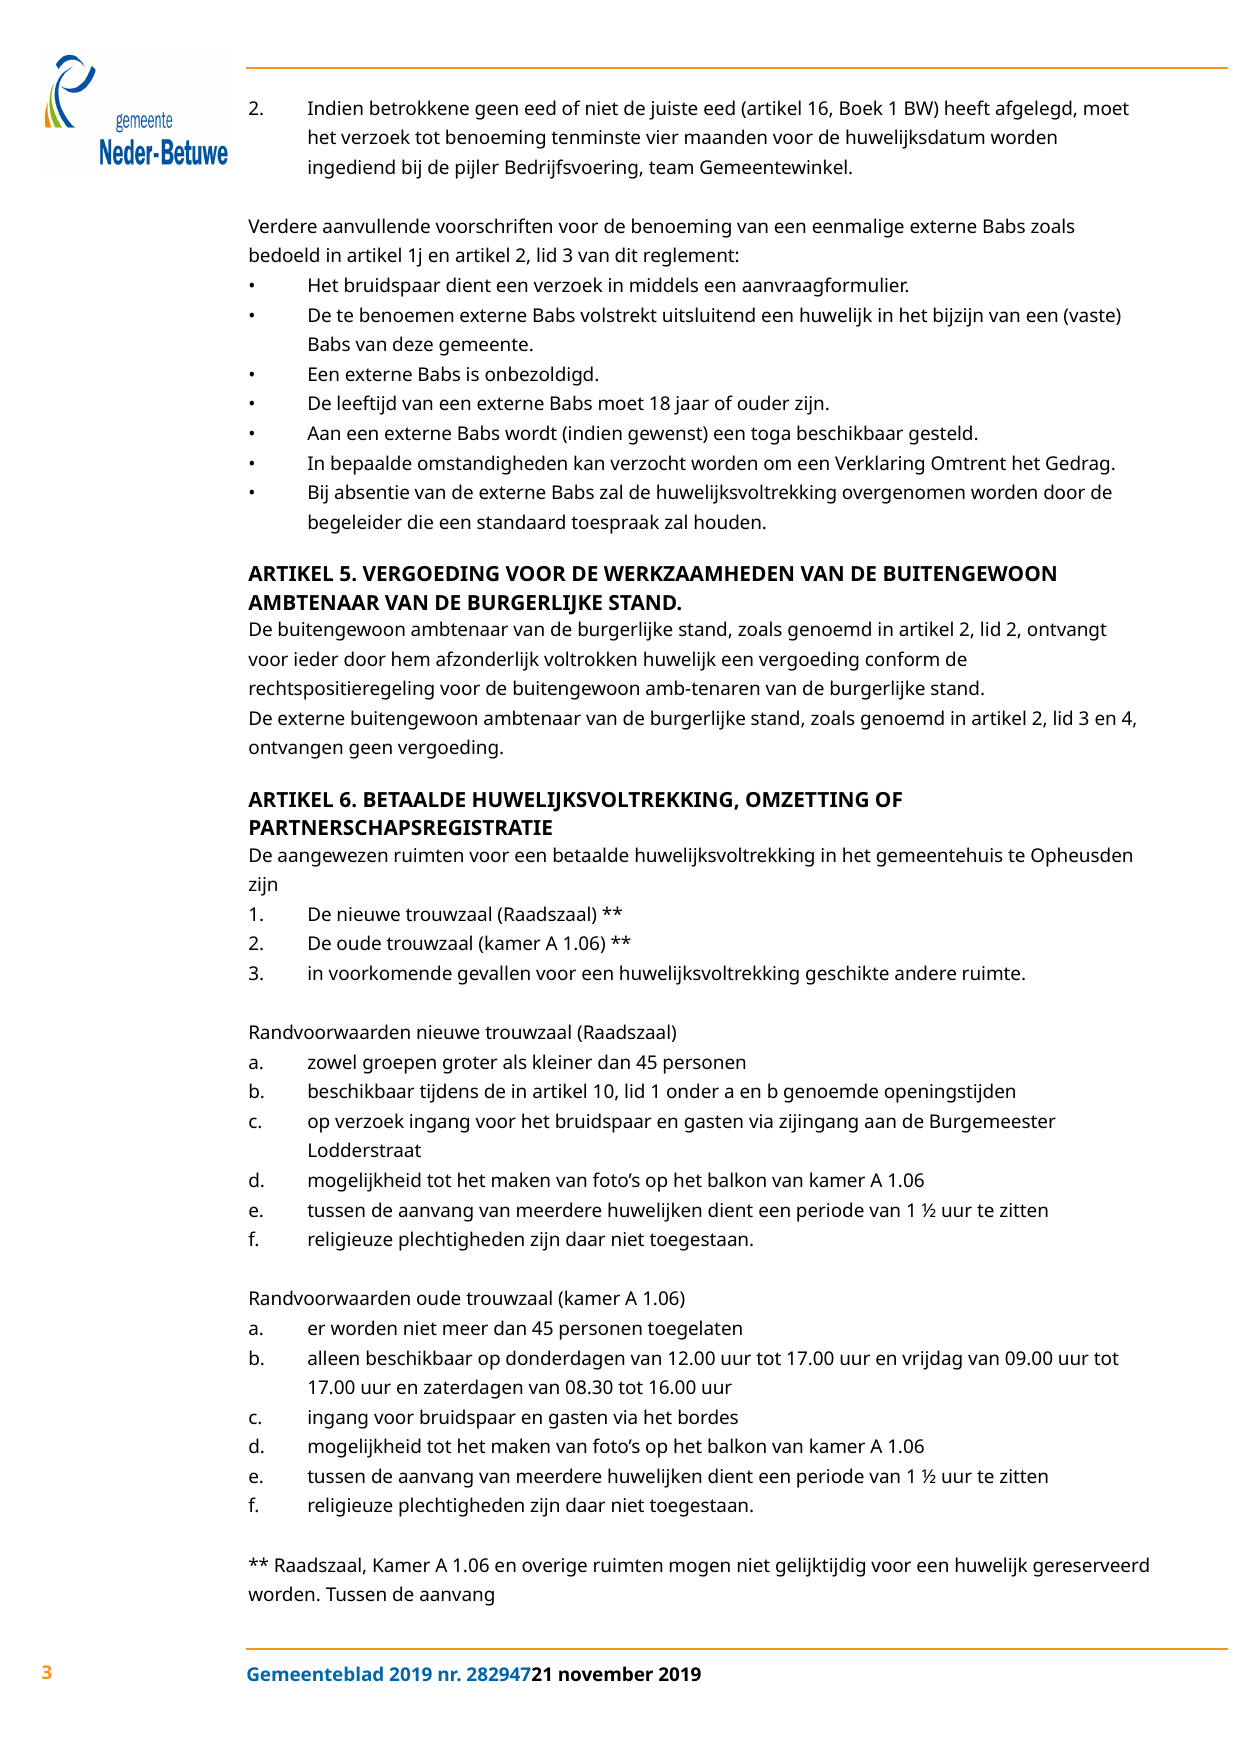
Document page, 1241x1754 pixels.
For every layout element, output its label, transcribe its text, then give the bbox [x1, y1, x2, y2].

list De oude trouwzaal (kamer A 1.06) ** [248, 931, 1152, 956]
list in voorkomende gevallen voor een huwelijksvoltrekking geschikte andere ruimte. [248, 960, 1152, 986]
text De externe buitengewoon ambtenaar van de burgerlijke stand, zoals genoemd in artikel 2, lid 3 en 4, ontvangen geen vergoeding. [248, 705, 1152, 760]
list De te benoemen externe Babs volstrekt uitsluitend een huwelijk in het bijzijn van een (vaste) Babs van deze gemeente. [248, 302, 1152, 357]
list alleen beschikbaar op donderdagen van 12.00 uur tot 17.00 uur en vrijdag van 09.00 uur tot 17.00 uur en zaterdagen van 08.30 tot 16.00 uur [248, 1345, 1152, 1400]
list religieuze plechtigheden zijn daar niet toegestaan. [248, 1493, 1152, 1518]
text ARTIKEL 6. BETAALDE HUWELIJKSVOLTREKKING, OMZETTING OF PARTNERSCHAPSREGISTRATIE [248, 785, 1152, 842]
list Het bruidspaar dient een verzoek in middels een aanvraagformulier. [248, 272, 1152, 298]
text Randvoorwaarden nieuwe trouwzaal (Raadszaal) [248, 1019, 1152, 1045]
list Indien betrokkene geen eed of niet de juiste eed (artikel 16, Boek 1 BW) heeft afgelegd, moet het verzoek tot benoeming tenminste vier maanden voor de huwelijksdatum worden ingediend bij de pijler Bedrijfsvoering, team Gemeentewinkel. [248, 95, 1152, 180]
list mogelijkheid tot het maken van foto’s op het balkon van kamer A 1.06 [248, 1167, 1152, 1193]
text De buitengewoon ambtenaar van de burgerlijke stand, zoals genoemd in artikel 2, lid 2, ontvangt voor ieder door hem afzonderlijk voltrokken huwelijk een vergoeding conform de rechtspositieregeling voor de buitengewoon amb-tenaren van de burgerlijke stand. [248, 616, 1152, 701]
list De nieuwe trouwzaal (Raadszaal) ** [248, 901, 1152, 927]
text De aangewezen ruimten voor een betaalde huwelijksvoltrekking in het gemeentehuis te Opheusden zijn [248, 842, 1152, 897]
list religieuze plechtigheden zijn daar niet toegestaan. [248, 1226, 1152, 1252]
text ARTIKEL 5. VERGOEDING VOOR DE WERKZAAMHEDEN VAN DE BUITENGEWOON AMBTENAAR VAN DE BURGERLIJKE STAND. [248, 559, 1152, 616]
list er worden niet meer dan 45 personen toegelaten [248, 1315, 1152, 1341]
list beschikbaar tijdens de in artikel 10, lid 1 onder a en b genoemde openingstijden [248, 1078, 1152, 1104]
text ** Raadszaal, Kamer A 1.06 en overige ruimten mogen niet gelijktijdig voor een huwelijk gereserveerd worden. Tussen de aanvang [248, 1552, 1152, 1607]
list Bij absentie van de externe Babs zal de huwelijksvoltrekking overgenomen worden door de begeleider die een standaard toespraak zal houden. [248, 479, 1152, 535]
list ingang voor bruidspaar en gasten via het bordes [248, 1404, 1152, 1430]
list Een externe Babs is onbezoldigd. [248, 361, 1152, 387]
list zowel groepen groter als kleiner dan 45 personen [248, 1049, 1152, 1075]
list mogelijkheid tot het maken van foto’s op het balkon van kamer A 1.06 [248, 1433, 1152, 1459]
text Verdere aanvullende voorschriften voor de benoeming van een eenmalige externe Babs zoals bedoeld in artikel 1j en artikel 2, lid 3 van dit reglement: [248, 213, 1152, 268]
list De leeftijd van een externe Babs moet 18 jaar of ouder zijn. [248, 391, 1152, 416]
list tussen de aanvang van meerdere huwelijken dient een periode van 1 ½ uur te zitten [248, 1197, 1152, 1223]
picture [41, 47, 231, 172]
text Randvoorwaarden oude trouwzaal (kamer A 1.06) [248, 1286, 1152, 1311]
list op verzoek ingang voor het bruidspaar en gasten via zijingang aan de Burgemeester Lodderstraat [248, 1108, 1152, 1163]
list In bepaalde omstandigheden kan verzocht worden om een Verklaring Omtrent het Gedrag. [248, 450, 1152, 476]
list tussen de aanvang van meerdere huwelijken dient een periode van 1 ½ uur te zitten [248, 1463, 1152, 1489]
list Aan een externe Babs wordt (indien gewenst) een toga beschikbaar gesteld. [248, 420, 1152, 446]
